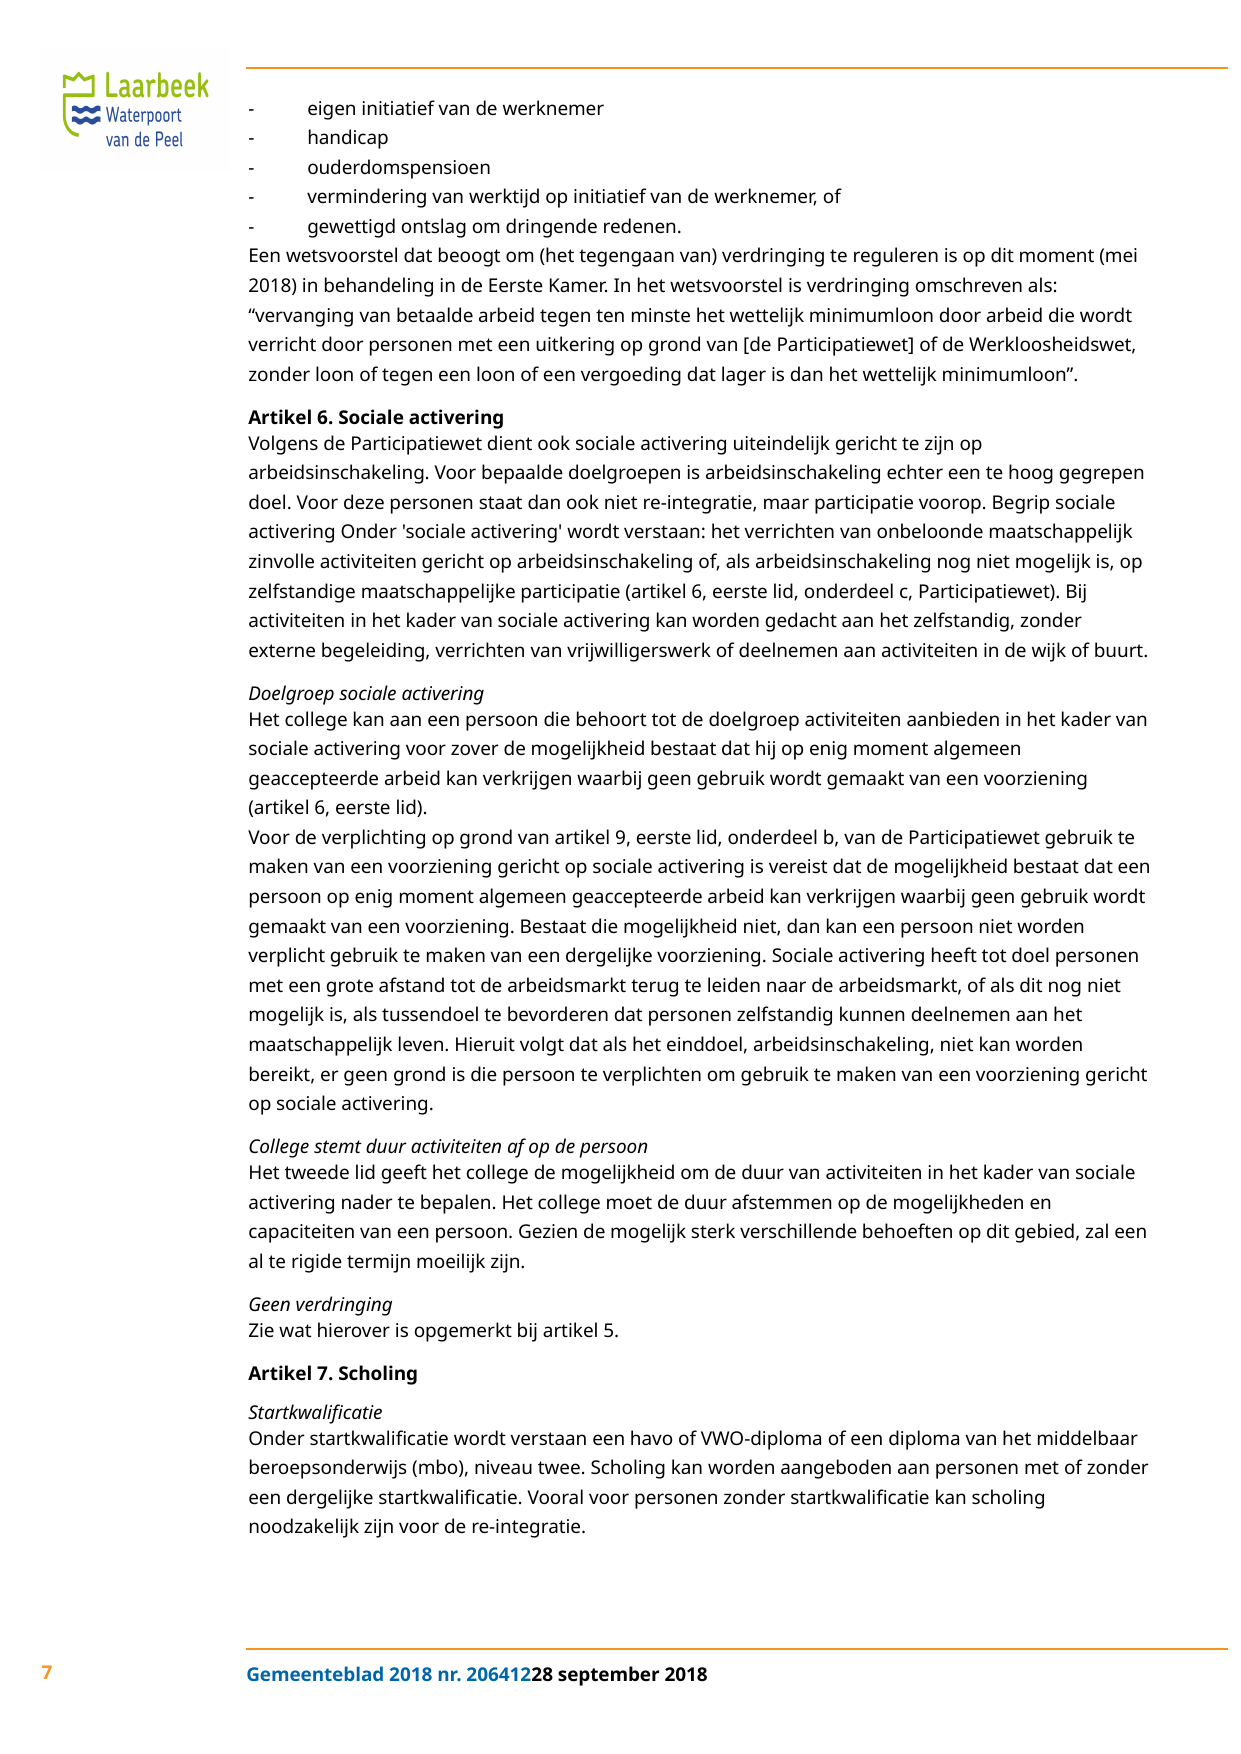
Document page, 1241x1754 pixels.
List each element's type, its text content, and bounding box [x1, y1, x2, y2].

text Zie wat hierover is opgemerkt bij artikel 5. [248, 1317, 1152, 1343]
list ouderdomspensioen [248, 154, 1152, 180]
text Het tweede lid geeft het college de mogelijkheid om de duur van activiteiten in het kader van sociale activering nader te bepalen. Het college moet de duur afstemmen op de mogelijkheden en capaciteiten van een persoon. Gezien de mogelijk sterk verschillende behoeften op dit gebied, zal een al te rigide termijn moeilijk zijn. [248, 1159, 1152, 1274]
text Voor de verplichting op grond van artikel 9, eerste lid, onderdeel b, van de Participatiewet gebruik te maken van een voorziening gericht op sociale activering is vereist dat de mogelijkheid bestaat dat een persoon op enig moment algemeen geaccepteerde arbeid kan verkrijgen waarbij geen gebruik wordt gemaakt van een voorziening. Bestaat die mogelijkheid niet, dan kan een persoon niet worden verplicht gebruik te maken van een dergelijke voorziening. Sociale activering heeft tot doel personen met een grote afstand tot de arbeidsmarkt terug te leiden naar de arbeidsmarkt, of als dit nog niet mogelijk is, als tussendoel te bevorderen dat personen zelfstandig kunnen deelnemen aan het maatschappelijk leven. Hieruit volgt dat als het einddoel, arbeidsinschakeling, niet kan worden bereikt, er geen grond is die persoon te verplichten om gebruik te maken van een voorziening gericht op sociale activering. [248, 824, 1152, 1116]
text Volgens de Participatiewet dient ook sociale activering uiteindelijk gericht te zijn op arbeidsinschakeling. Voor bepaalde doelgroepen is arbeidsinschakeling echter een te hoog gegrepen doel. Voor deze personen staat dan ook niet re-integratie, maar participatie voorop. Begrip sociale activering Onder 'sociale activering' wordt verstaan: het verrichten van onbeloonde maatschappelijk zinvolle activiteiten gericht op arbeidsinschakeling of, als arbeidsinschakeling nog niet mogelijk is, op zelfstandige maatschappelijke participatie (artikel 6, eerste lid, onderdeel c, Participatiewet). Bij activiteiten in het kader van sociale activering kan worden gedacht aan het zelfstandig, zonder externe begeleiding, verrichten van vrijwilligerswerk of deelnemen aan activiteiten in de wijk of buurt. [248, 430, 1152, 663]
text Geen verdringing [248, 1291, 1152, 1317]
text Het college kan aan een persoon die behoort tot de doelgroep activiteiten aanbieden in het kader van sociale activering voor zover de mogelijkheid bestaat dat hij op enig moment algemeen geaccepteerde arbeid kan verkrijgen waarbij geen gebruik wordt gemaakt van een voorziening (artikel 6, eerste lid). [248, 706, 1152, 820]
list vermindering van werktijd op initiatief van de werknemer, of [248, 183, 1152, 209]
text Artikel 7. Scholing [248, 1360, 1152, 1386]
list eigen initiatief van de werknemer [248, 95, 1152, 121]
text College stemt duur activiteiten af op de persoon [248, 1133, 1152, 1159]
text Onder startkwalificatie wordt verstaan een havo of VWO-diploma of een diploma van het middelbaar beroepsonderwijs (mbo), niveau twee. Scholing kan worden aangeboden aan personen met of zonder een dergelijke startkwalificatie. Vooral voor personen zonder startkwalificatie kan scholing noodzakelijk zijn voor de re-integratie. [248, 1425, 1152, 1539]
text Startkwalificatie [248, 1399, 1152, 1425]
list handicap [248, 124, 1152, 150]
text Doelgroep sociale activering [248, 680, 1152, 706]
picture [41, 47, 231, 172]
list gewettigd ontslag om dringende redenen. [248, 213, 1152, 239]
text Een wetsvoorstel dat beoogt om (het tegengaan van) verdringing te reguleren is op dit moment (mei 2018) in behandeling in de Eerste Kamer. In het wetsvoorstel is verdringing omschreven als: “vervanging van betaalde arbeid tegen ten minste het wettelijk minimumloon door arbeid die wordt verricht door personen met een uitkering op grond van [de Participatiewet] of de Werkloosheidswet, zonder loon of tegen een loon of een vergoeding dat lager is dan het wettelijk minimumloon”. [248, 243, 1152, 387]
text Artikel 6. Sociale activering [248, 404, 1152, 430]
